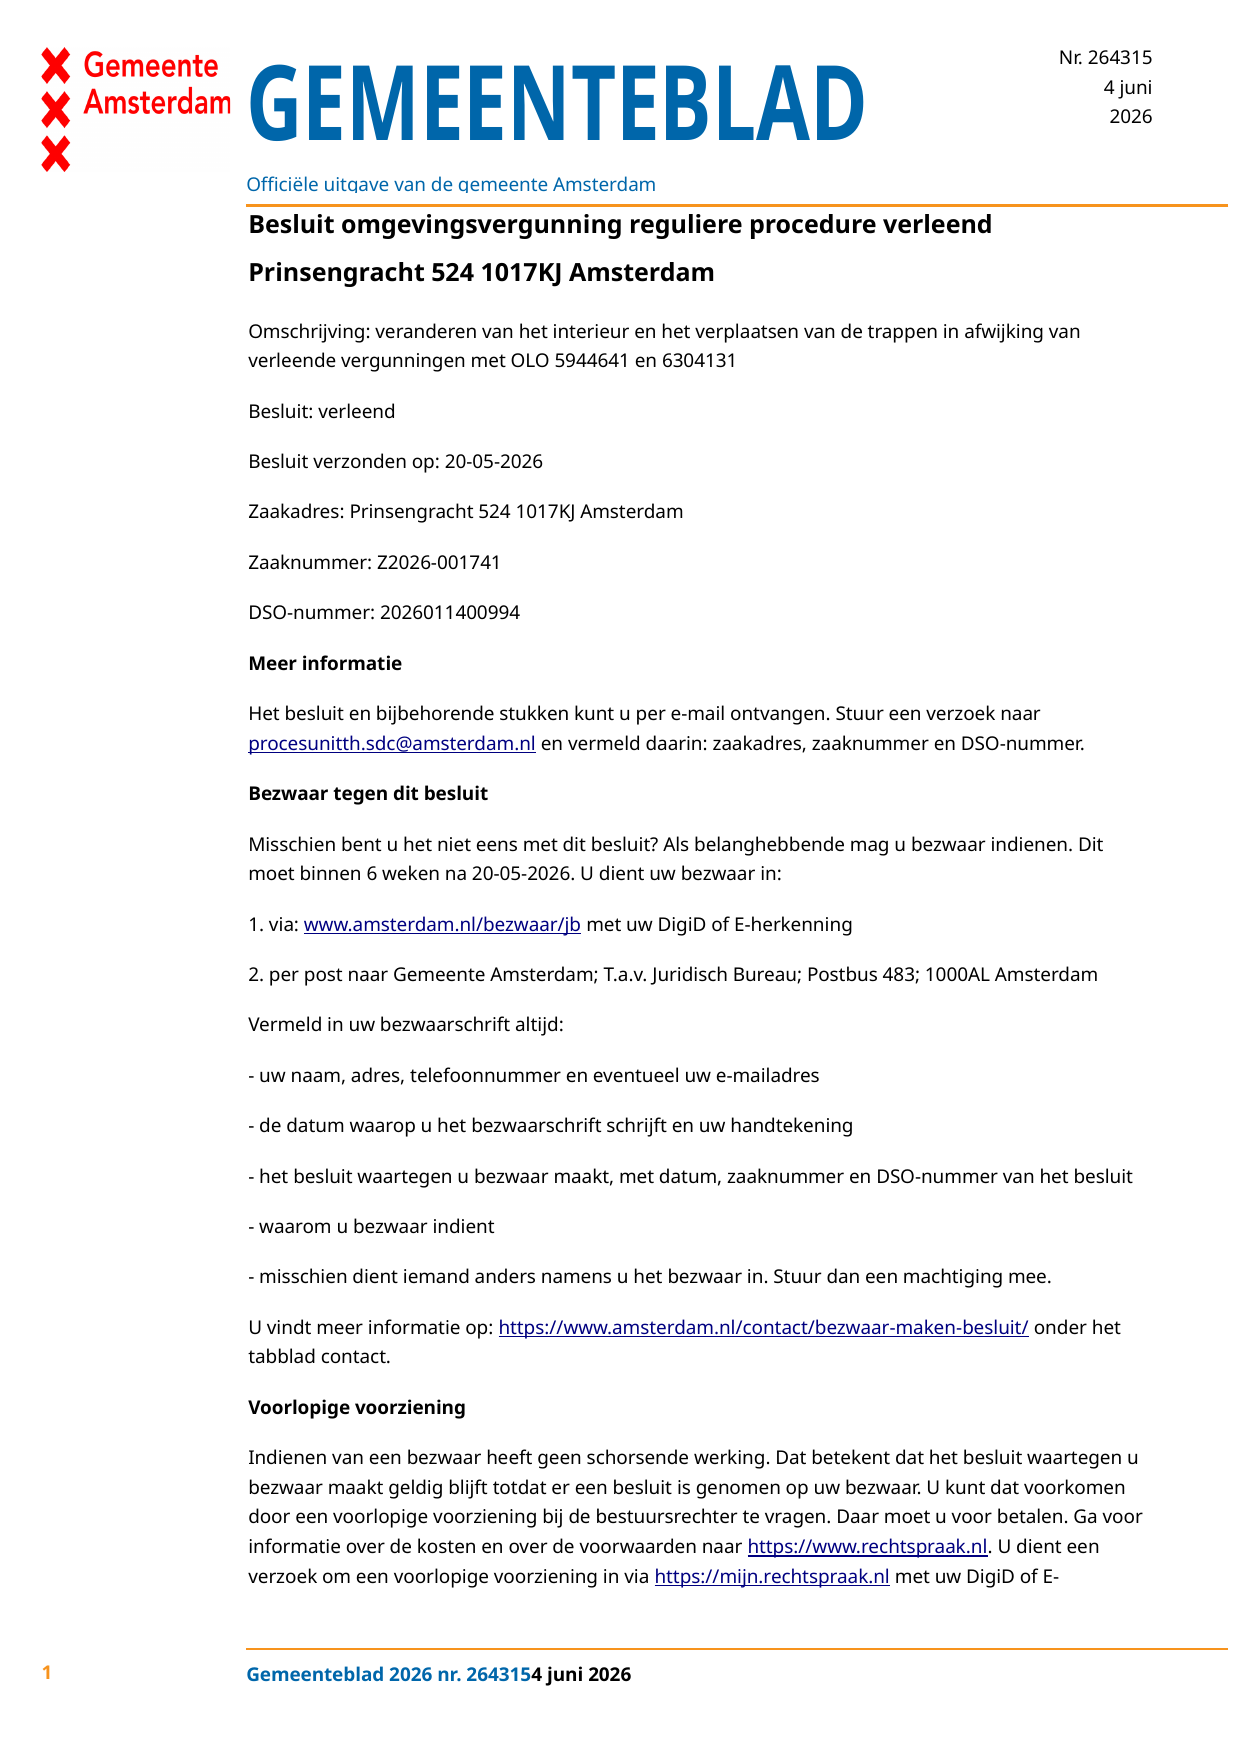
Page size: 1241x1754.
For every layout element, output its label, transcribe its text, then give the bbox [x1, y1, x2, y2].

text Zaaknummer: Z2026-001741 [248, 549, 1152, 575]
text Voorlopige voorziening [248, 1394, 1152, 1420]
text U vindt meer informatie op: https://www.amsterdam.nl/contact/bezwaar-maken-besluit/ onder het tabblad contact. [248, 1314, 1152, 1369]
text Besluit: verleend [248, 398, 1152, 424]
picture [41, 47, 231, 172]
text Omschrijving: veranderen van het interieur en het verplaatsen van de trappen in afwijking van verleende vergunningen met OLO 5944641 en 6304131 [248, 318, 1152, 373]
text 2. per post naar Gemeente Amsterdam; T.a.v. Juridisch Bureau; Postbus 483; 1000AL Amsterdam [248, 961, 1152, 987]
text 1. via: www.amsterdam.nl/bezwaar/jb met uw DigiD of E-herkenning [248, 911, 1152, 937]
text Meer informatie [248, 650, 1152, 676]
text - misschien dient iemand anders namens u het bezwaar in. Stuur dan een machtiging mee. [248, 1264, 1152, 1289]
text - waarom u bezwaar indient [248, 1213, 1152, 1239]
text Vermeld in uw bezwaarschrift altijd: [248, 1012, 1152, 1037]
text DSO-nummer: 2026011400994 [248, 599, 1152, 625]
text Besluit verzonden op: 20-05-2026 [248, 448, 1152, 474]
text Het besluit en bijbehorende stukken kunt u per e-mail ontvangen. Stuur een verzoek naar procesunitth.sdc@amsterdam.nl en vermeld daarin: zaakadres, zaaknummer en DSO-nummer. [248, 700, 1152, 756]
text Indienen van een bezwaar heeft geen schorsende werking. Dat betekent dat het besluit waartegen u bezwaar maakt geldig blijft totdat er een besluit is genomen op uw bezwaar. U kunt dat voorkomen door een voorlopige voorziening bij de bestuursrechter te vragen. Daar moet u voor betalen. Ga voor informatie over de kosten en over de voorwaarden naar https://www.rechtspraak.nl. U dient een verzoek om een voorlopige voorziening in via https://mijn.rechtspraak.nl met uw DigiD of E- [248, 1444, 1152, 1589]
text - het besluit waartegen u bezwaar maakt, met datum, zaaknummer en DSO-nummer van het besluit [248, 1163, 1152, 1189]
text Besluit omgevingsvergunning reguliere procedure verleend Prinsengracht 524 1017KJ Amsterdam [248, 207, 1152, 288]
text Misschien bent u het niet eens met dit besluit? Als belanghebbende mag u bezwaar indienen. Dit moet binnen 6 weken na 20-05-2026. U dient uw bezwaar in: [248, 831, 1152, 886]
text - uw naam, adres, telefoonnummer en eventueel uw e-mailadres [248, 1062, 1152, 1088]
text - de datum waarop u het bezwaarschrift schrijft en uw handtekening [248, 1112, 1152, 1138]
text Bezwaar tegen dit besluit [248, 780, 1152, 806]
text Zaakadres: Prinsengracht 524 1017KJ Amsterdam [248, 499, 1152, 524]
